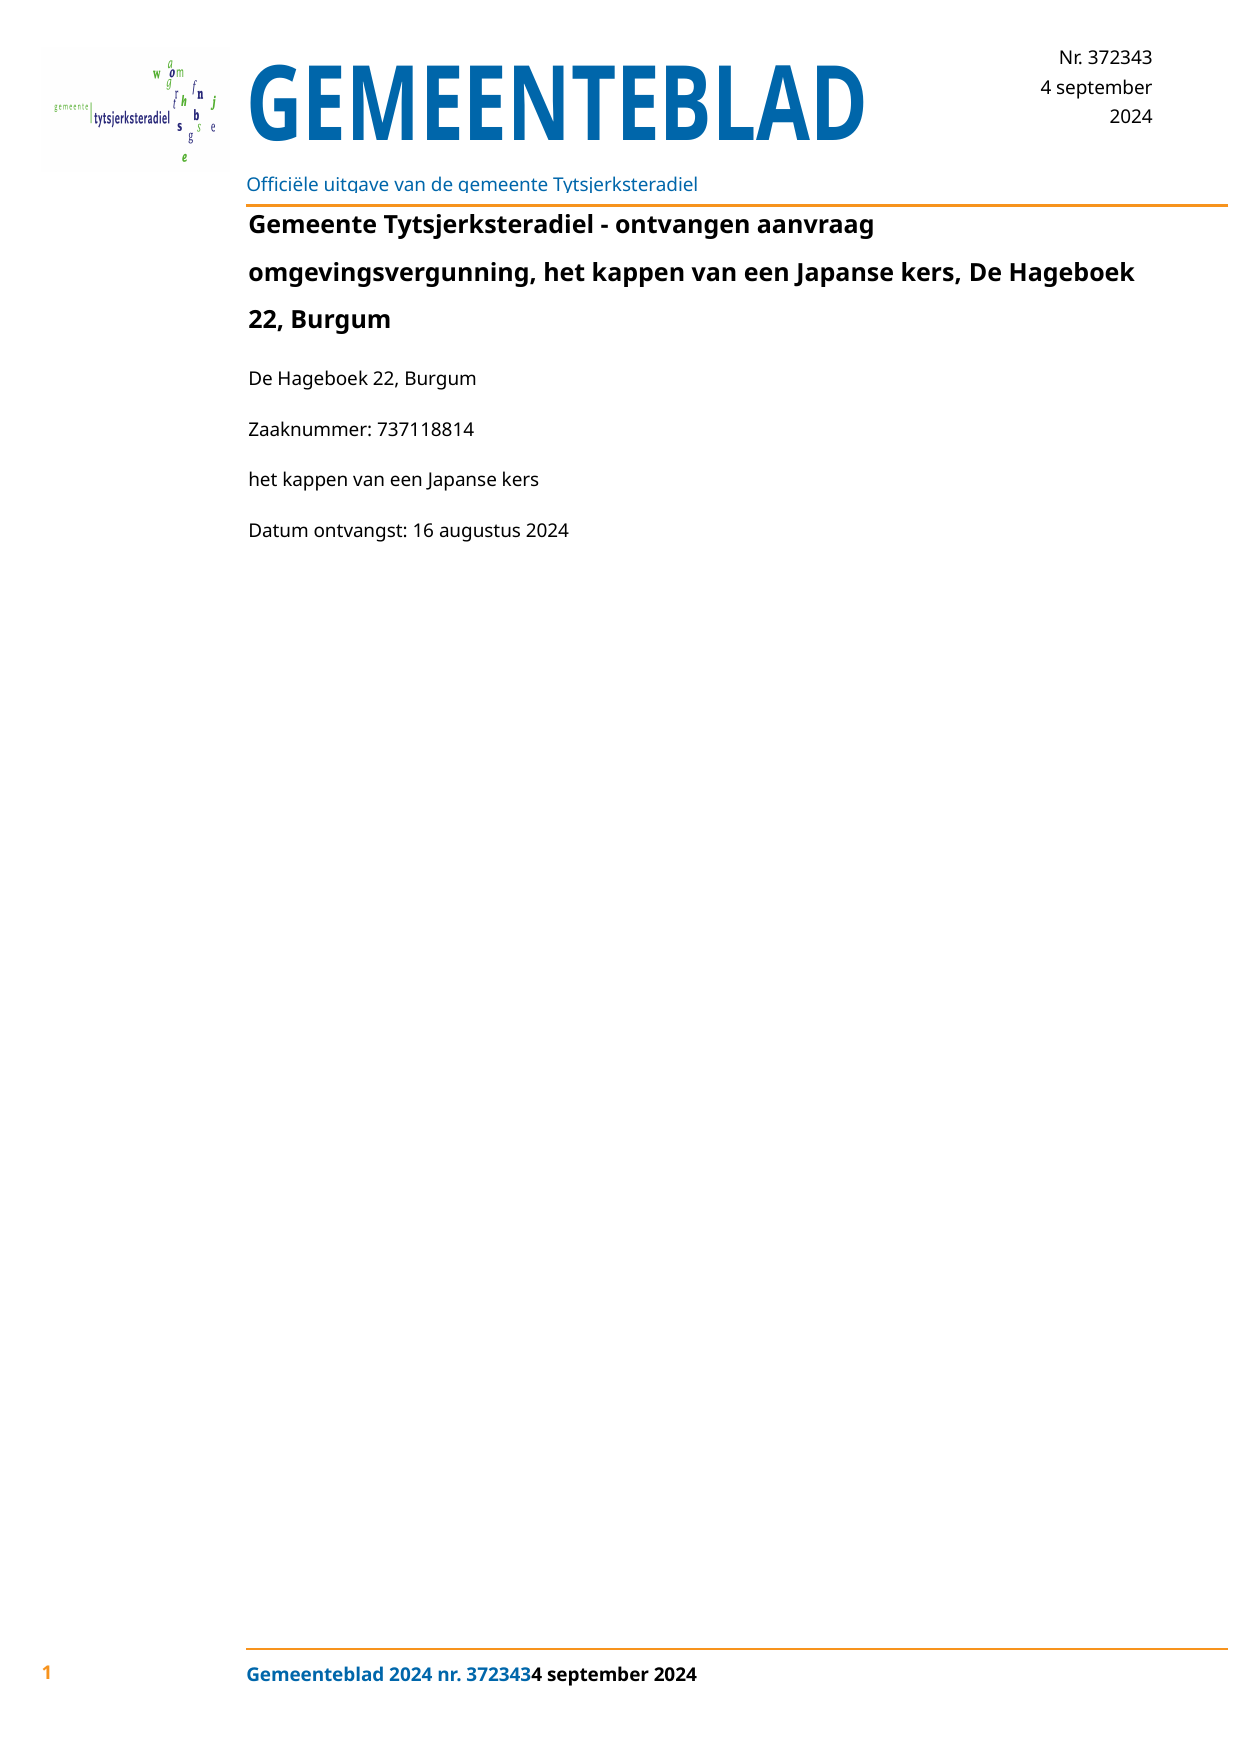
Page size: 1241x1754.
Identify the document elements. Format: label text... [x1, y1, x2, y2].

text het kappen van een Japanse kers [248, 466, 1152, 492]
text De Hageboek 22, Burgum [248, 366, 1152, 391]
text Zaaknummer: 737118814 [248, 416, 1152, 442]
picture [41, 47, 231, 172]
text Datum ontvangst: 16 augustus 2024 [248, 517, 1152, 542]
text Gemeente Tytsjerksteradiel - ontvangen aanvraag omgevingsvergunning, het kappen van een Japanse kers, De Hageboek 22, Burgum [248, 207, 1152, 336]
